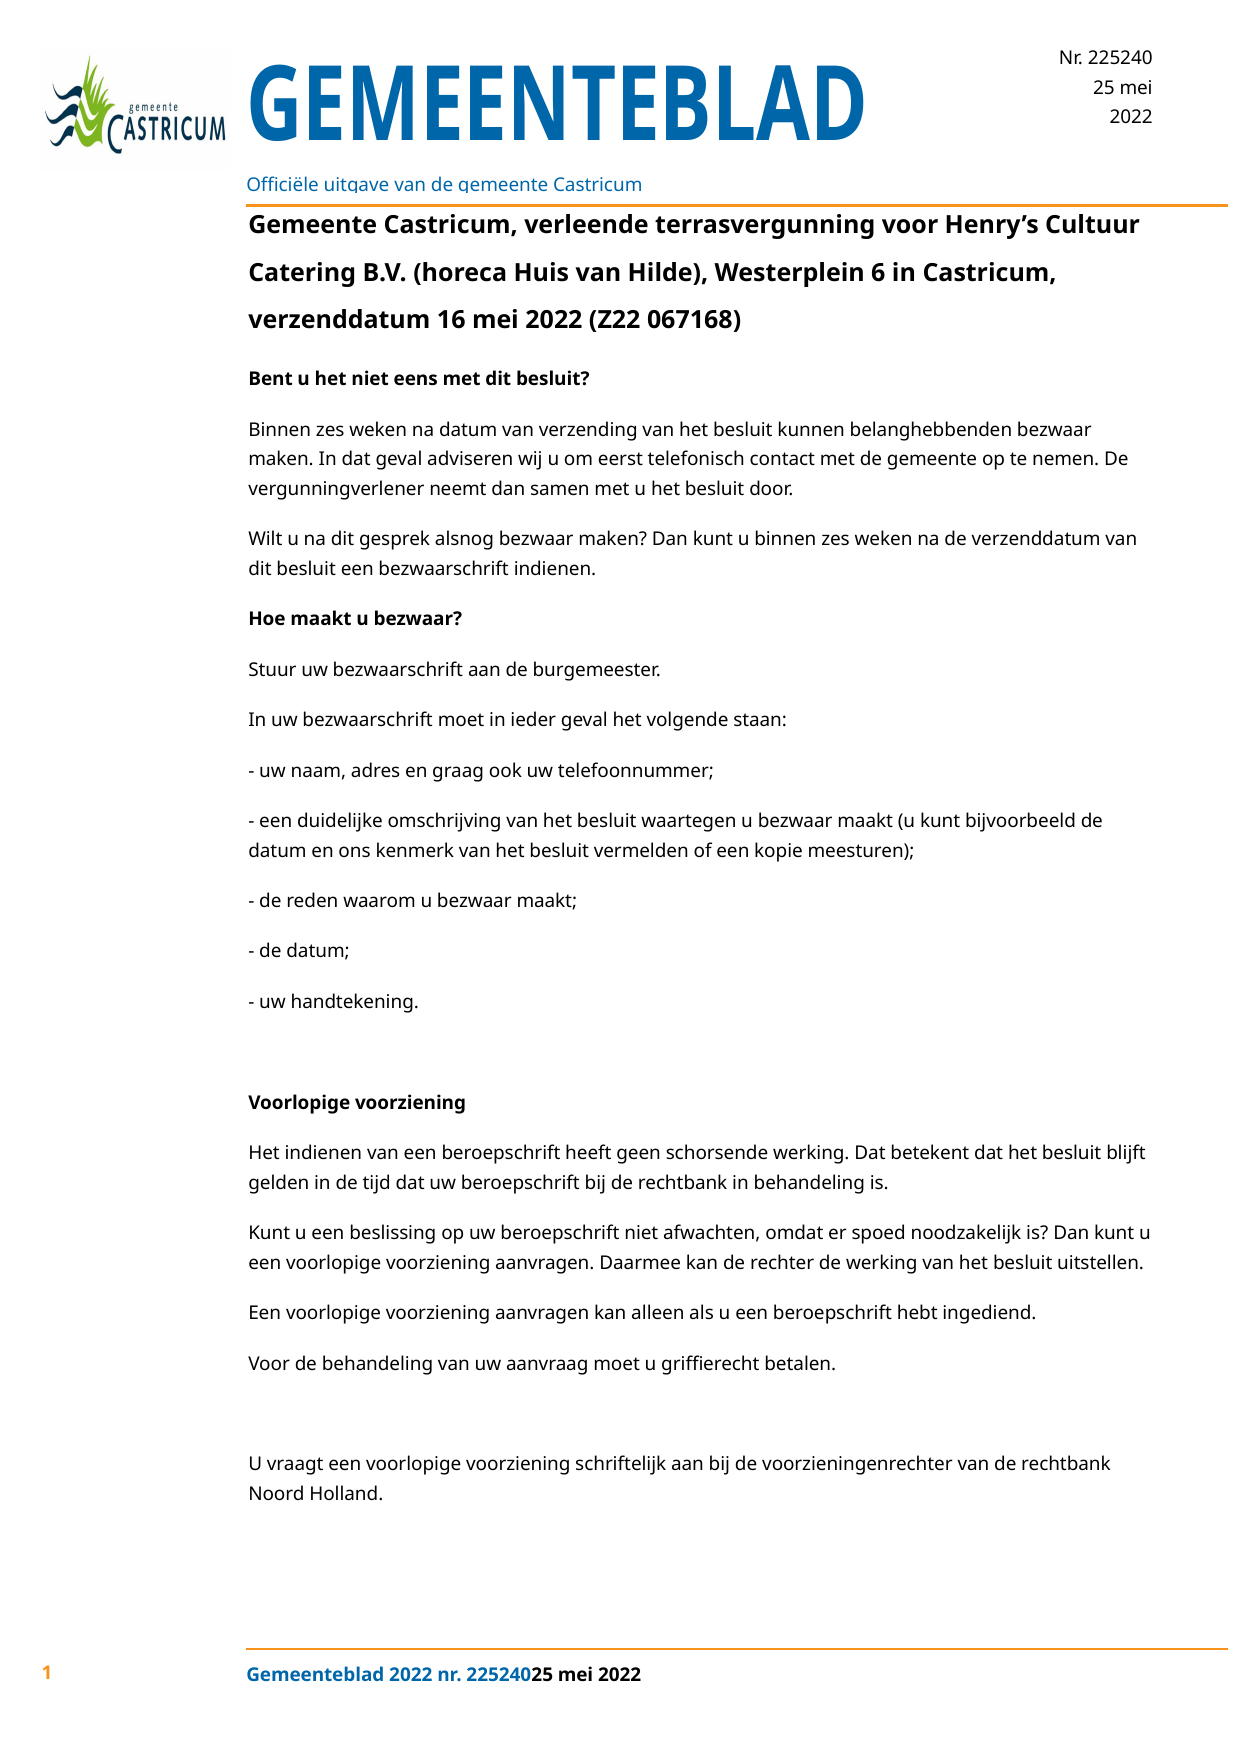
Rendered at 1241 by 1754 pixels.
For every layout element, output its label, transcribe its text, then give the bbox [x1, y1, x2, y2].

text U vraagt een voorlopige voorziening schriftelijk aan bij de voorzieningenrechter van de rechtbank Noord Holland. [248, 1451, 1152, 1506]
text Een voorlopige voorziening aanvragen kan alleen als u een beroepschrift hebt ingediend. [248, 1299, 1152, 1325]
text Hoe maakt u bezwaar? [248, 606, 1152, 631]
text - uw naam, adres en graag ook uw telefoonnummer; [248, 757, 1152, 782]
text Gemeente Castricum, verleende terrasvergunning voor Henry’s Cultuur Catering B.V. (horeca Huis van Hilde), Westerplein 6 in Castricum, verzenddatum 16 mei 2022 (Z22 067168) [248, 207, 1152, 336]
text Stuur uw bezwaarschrift aan de burgemeester. [248, 656, 1152, 682]
text - de datum; [248, 938, 1152, 963]
text Het indienen van een beroepschrift heeft geen schorsende werking. Dat betekent dat het besluit blijft gelden in de tijd dat uw beroepschrift bij de rechtbank in behandeling is. [248, 1139, 1152, 1194]
text - uw handtekening. [248, 988, 1152, 1014]
text Binnen zes weken na datum van verzending van het besluit kunnen belanghebbenden bezwaar maken. In dat geval adviseren wij u om eerst telefonisch contact met de gemeente op te nemen. De vergunningverlener neemt dan samen met u het besluit door. [248, 416, 1152, 501]
text - een duidelijke omschrijving van het besluit waartegen u bezwaar maakt (u kunt bijvoorbeeld de datum en ons kenmerk van het besluit vermelden of een kopie meesturen); [248, 807, 1152, 862]
text Wilt u na dit gesprek alsnog bezwaar maken? Dan kunt u binnen zes weken na de verzenddatum van dit besluit een bezwaarschrift indienen. [248, 526, 1152, 581]
text Voorlopige voorziening [248, 1089, 1152, 1114]
text - de reden waarom u bezwaar maakt; [248, 887, 1152, 913]
text Bent u het niet eens met dit besluit? [248, 366, 1152, 391]
text Voor de behandeling van uw aanvraag moet u griffierecht betalen. [248, 1350, 1152, 1375]
picture [41, 47, 231, 172]
text Kunt u een beslissing op uw beroepschrift niet afwachten, omdat er spoed noodzakelijk is? Dan kunt u een voorlopige voorziening aanvragen. Daarmee kan de rechter de werking van het besluit uitstellen. [248, 1219, 1152, 1274]
text In uw bezwaarschrift moet in ieder geval het volgende staan: [248, 706, 1152, 732]
